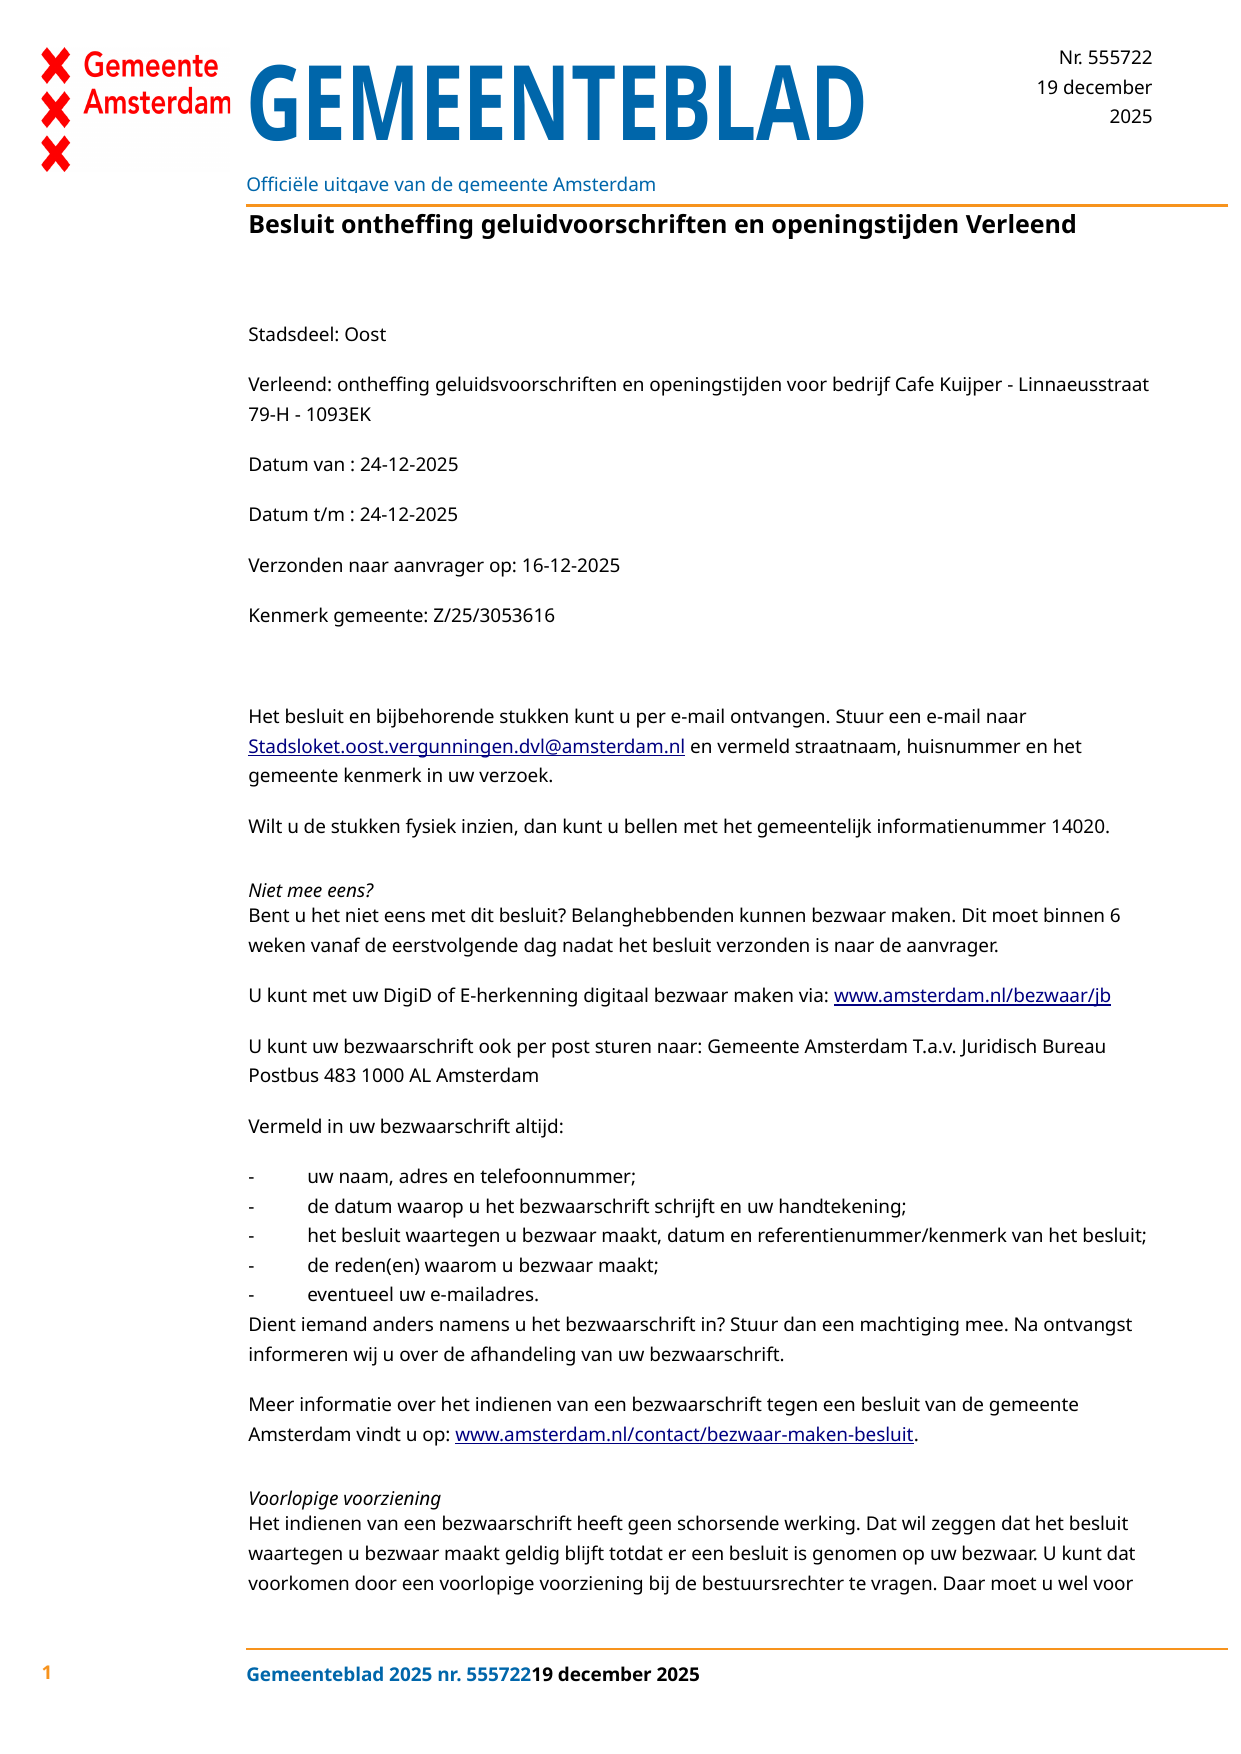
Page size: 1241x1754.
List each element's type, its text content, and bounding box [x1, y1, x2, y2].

list het besluit waartegen u bezwaar maakt, datum en referentienummer/kenmerk van het besluit; [248, 1222, 1152, 1248]
text U kunt uw bezwaarschrift ook per post sturen naar: Gemeente Amsterdam T.a.v. Juridisch Bureau Postbus 483 1000 AL Amsterdam [248, 1033, 1152, 1088]
text Het indienen van een bezwaarschrift heeft geen schorsende werking. Dat wil zeggen dat het besluit waartegen u bezwaar maakt geldig blijft totdat er een besluit is genomen op uw bezwaar. U kunt dat voorkomen door een voorlopige voorziening bij de bestuursrechter te vragen. Daar moet u wel voor [248, 1511, 1152, 1595]
text Het besluit en bijbehorende stukken kunt u per e-mail ontvangen. Stuur een e-mail naar Stadsloket.oost.vergunningen.dvl@amsterdam.nl en vermeld straatnaam, huisnummer en het gemeente kenmerk in uw verzoek. [248, 703, 1152, 788]
text U kunt met uw DigiD of E-herkenning digitaal bezwaar maken via: www.amsterdam.nl/bezwaar/jb [248, 982, 1152, 1008]
text Kenmerk gemeente: Z/25/3053616 [248, 602, 1152, 628]
list eventueel uw e-mailadres. [248, 1282, 1152, 1307]
list de datum waarop u het bezwaarschrift schrijft en uw handtekening; [248, 1193, 1152, 1219]
text Voorlopige voorziening [248, 1485, 1152, 1511]
text Stadsdeel: Oost [248, 321, 1152, 346]
text Verzonden naar aanvrager op: 16-12-2025 [248, 552, 1152, 578]
text Bent u het niet eens met dit besluit? Belanghebbenden kunnen bezwaar maken. Dit moet binnen 6 weken vanaf de eerstvolgende dag nadat het besluit verzonden is naar de aanvrager. [248, 902, 1152, 958]
text Vermeld in uw bezwaarschrift altijd: [248, 1113, 1152, 1139]
list de reden(en) waarom u bezwaar maakt; [248, 1252, 1152, 1278]
text Datum van : 24-12-2025 [248, 451, 1152, 477]
list uw naam, adres en telefoonnummer; [248, 1163, 1152, 1189]
text Verleend: ontheffing geluidsvoorschriften en openingstijden voor bedrijf Cafe Kuijper - Linnaeusstraat 79-H - 1093EK [248, 371, 1152, 426]
text Datum t/m : 24-12-2025 [248, 502, 1152, 527]
text Wilt u de stukken fysiek inzien, dan kunt u bellen met het gemeentelijk informatienummer 14020. [248, 813, 1152, 838]
text Meer informatie over het indienen van een bezwaarschrift tegen een besluit van de gemeente Amsterdam vindt u op: www.amsterdam.nl/contact/bezwaar-maken-besluit. [248, 1391, 1152, 1447]
text Dient iemand anders namens u het bezwaarschrift in? Stuur dan een machtiging mee. Na ontvangst informeren wij u over de afhandeling van uw bezwaarschrift. [248, 1311, 1152, 1367]
text Besluit ontheffing geluidvoorschriften en openingstijden Verleend [248, 207, 1152, 241]
text Niet mee eens? [248, 877, 1152, 902]
picture [41, 47, 231, 172]
